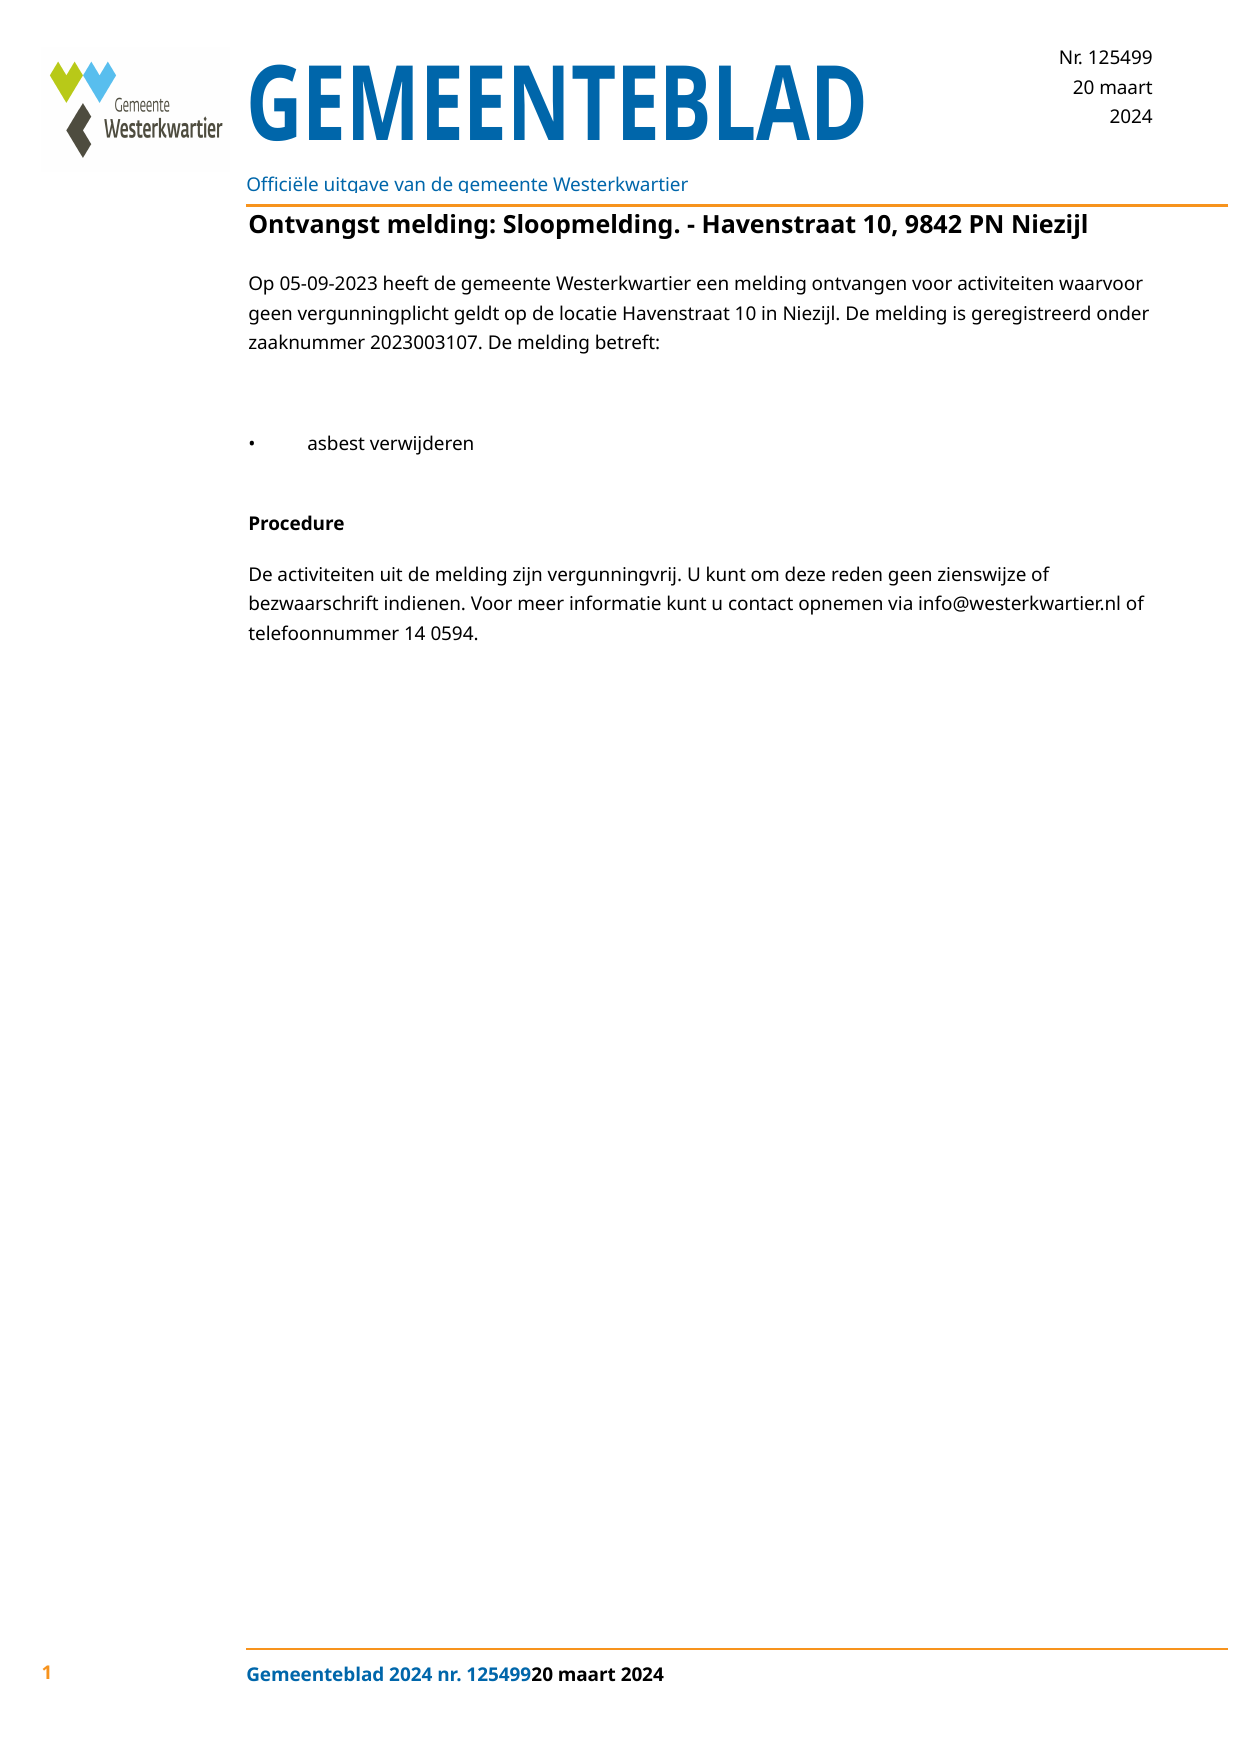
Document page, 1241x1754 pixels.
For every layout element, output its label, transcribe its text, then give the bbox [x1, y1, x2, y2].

text De activiteiten uit de melding zijn vergunningvrij. U kunt om deze reden geen zienswijze of bezwaarschrift indienen. Voor meer informatie kunt u contact opnemen via info@westerkwartier.nl of telefoonnummer 14 0594. [248, 561, 1152, 646]
text Procedure [248, 510, 1152, 536]
list asbest verwijderen [248, 430, 1152, 456]
picture [41, 47, 231, 172]
text Ontvangst melding: Sloopmelding. - Havenstraat 10, 9842 PN Niezijl [248, 207, 1152, 241]
text Op 05-09-2023 heeft de gemeente Westerkwartier een melding ontvangen voor activiteiten waarvoor geen vergunningplicht geldt op de locatie Havenstraat 10 in Niezijl. De melding is geregistreerd onder zaaknummer 2023003107. De melding betreft: [248, 270, 1152, 355]
